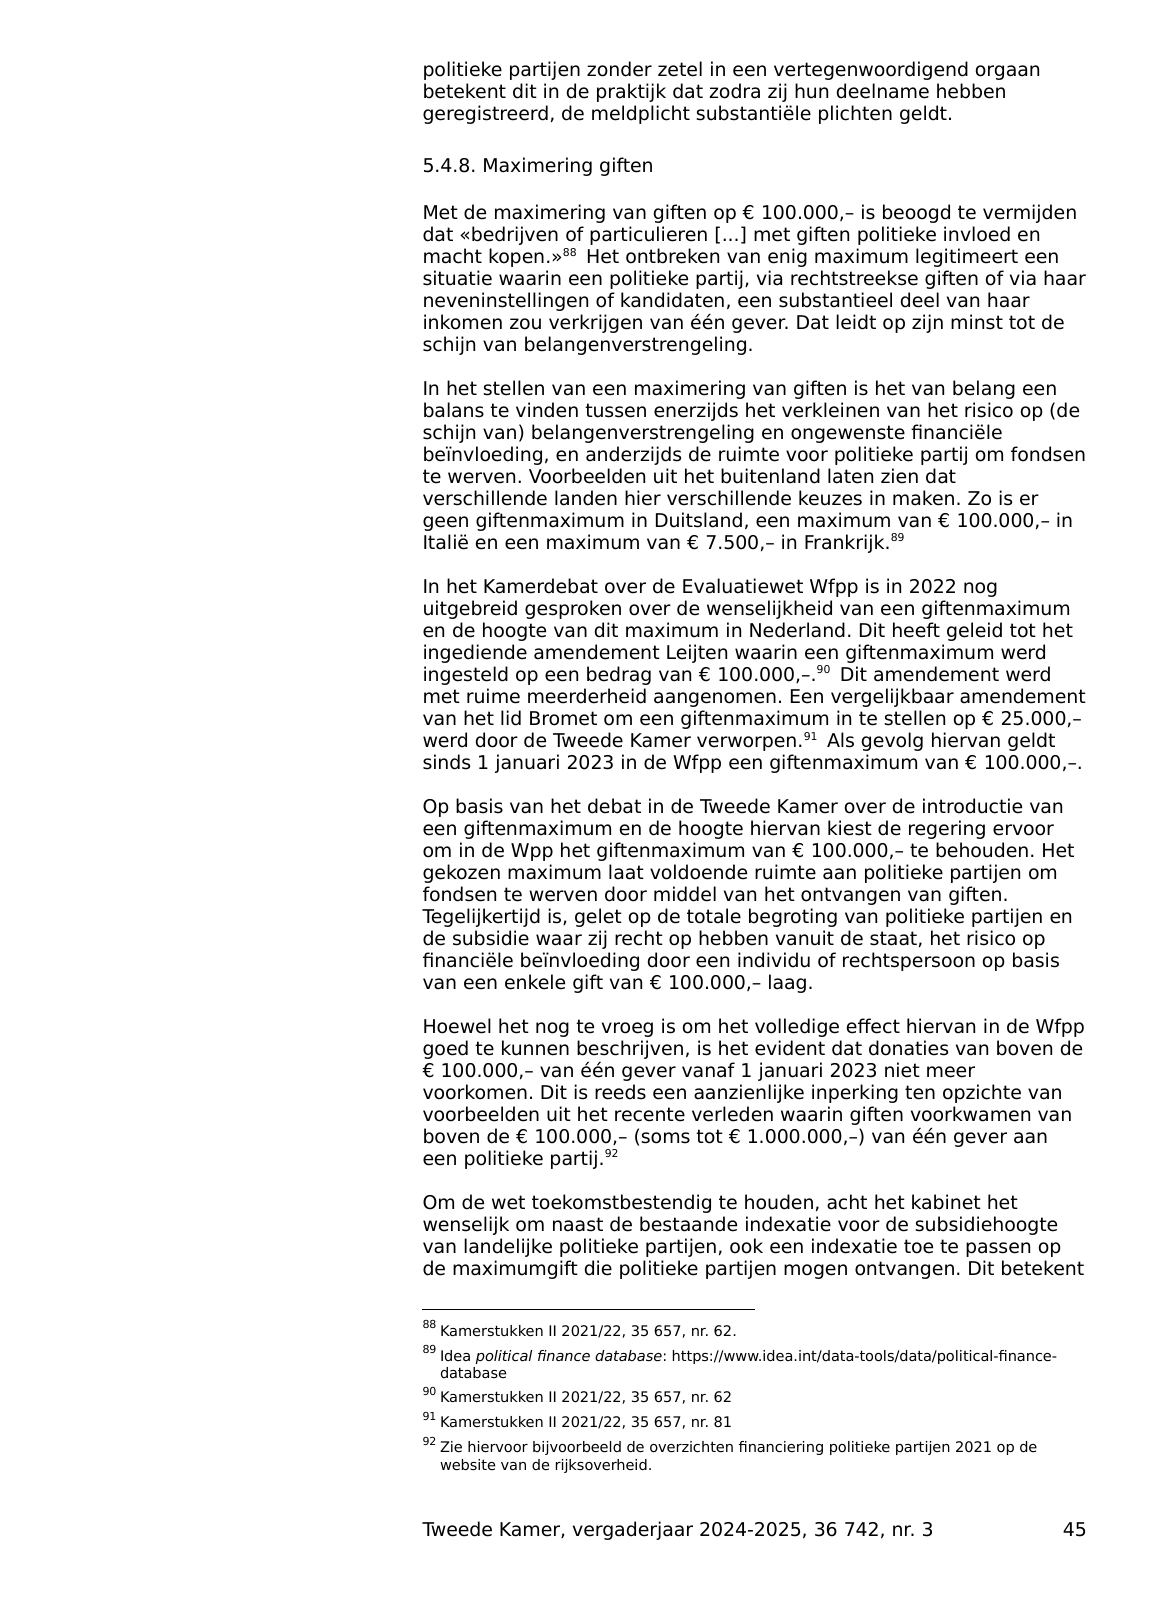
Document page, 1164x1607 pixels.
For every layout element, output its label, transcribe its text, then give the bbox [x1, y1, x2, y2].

text Kamerstukken II 2021/22, 35 657, nr. 81 [422, 1410, 1087, 1432]
text Op basis van het debat in de Tweede Kamer over de introductie van een giftenmaximum en de hoogte hiervan kiest de regering ervoor om in de Wpp het giftenmaximum van € 100.000,– te behouden. Het gekozen maximum laat voldoende ruimte aan politieke partijen om fondsen te werven door middel van het ontvangen van giften. Tegelijkertijd is, gelet op de totale begroting van politieke partijen en de subsidie waar zij recht op hebben vanuit de staat, het risico op financiële beïnvloeding door een individu of rechtspersoon op basis van een enkele gift van € 100.000,– laag. [422, 796, 1087, 994]
text Om de wet toekomstbestendig te houden, acht het kabinet het wenselijk om naast de bestaande indexatie voor de subsidiehoogte van landelijke politieke partijen, ook een indexatie toe te passen op de maximumgift die politieke partijen mogen ontvangen. Dit betekent [422, 1192, 1087, 1280]
text In het stellen van een maximering van giften is het van belang een balans te vinden tussen enerzijds het verkleinen van het risico op (de schijn van) belangenverstrengeling en ongewenste financiële beïnvloeding, en anderzijds de ruimte voor politieke partij om fondsen te werven. Voorbeelden uit het buitenland laten zien dat verschillende landen hier verschillende keuzes in maken. Zo is er geen giftenmaximum in Duitsland, een maximum van € 100.000,– in Italië en een maximum van € 7.500,– in Frankrijk. [422, 378, 1087, 554]
text Met de maximering van giften op € 100.000,– is beoogd te vermijden dat «bedrijven of particulieren [...] met giften politieke invloed en macht kopen.» Het ontbreken van enig maximum legitimeert een situatie waarin een politieke partij, via rechtstreekse giften of via haar neveninstellingen of kandidaten, een substantieel deel van haar inkomen zou verkrijgen van één gever. Dat leidt op zijn minst tot de schijn van belangenverstrengeling. [422, 202, 1087, 356]
text Idea political finance database: https://www.idea.int/data-tools/data/political-finance-database [422, 1343, 1087, 1382]
subtitle 5.4.8. Maximering giften [422, 155, 1087, 177]
text Kamerstukken II 2021/22, 35 657, nr. 62 [422, 1385, 1087, 1407]
text politieke partijen zonder zetel in een vertegenwoordigend orgaan betekent dit in de praktijk dat zodra zij hun deelname hebben geregistreerd, de meldplicht substantiële plichten geldt. [422, 59, 1087, 125]
text Hoewel het nog te vroeg is om het volledige effect hiervan in de Wfpp goed te kunnen beschrijven, is het evident dat donaties van boven de € 100.000,– van één gever vanaf 1 januari 2023 niet meer voorkomen. Dit is reeds een aanzienlijke inperking ten opzichte van voorbeelden uit het recente verleden waarin giften voorkwamen van boven de € 100.000,– (soms tot € 1.000.000,–) van één gever aan een politieke partij. [422, 1016, 1087, 1170]
text Zie hiervoor bijvoorbeeld de overzichten financiering politieke partijen 2021 op de website van de rijksoverheid. [422, 1435, 1087, 1474]
text Kamerstukken II 2021/22, 35 657, nr. 62. [422, 1318, 1087, 1341]
text In het Kamerdebat over de Evaluatiewet Wfpp is in 2022 nog uitgebreid gesproken over de wenselijkheid van een giftenmaximum en de hoogte van dit maximum in Nederland. Dit heeft geleid tot het ingediende amendement Leijten waarin een giftenmaximum werd ingesteld op een bedrag van € 100.000,–. Dit amendement werd met ruime meerderheid aangenomen. Een vergelijkbaar amendement van het lid Bromet om een giftenmaximum in te stellen op € 25.000,– werd door de Tweede Kamer verworpen. Als gevolg hiervan geldt sinds 1 januari 2023 in de Wfpp een giftenmaximum van € 100.000,–. [422, 576, 1087, 774]
